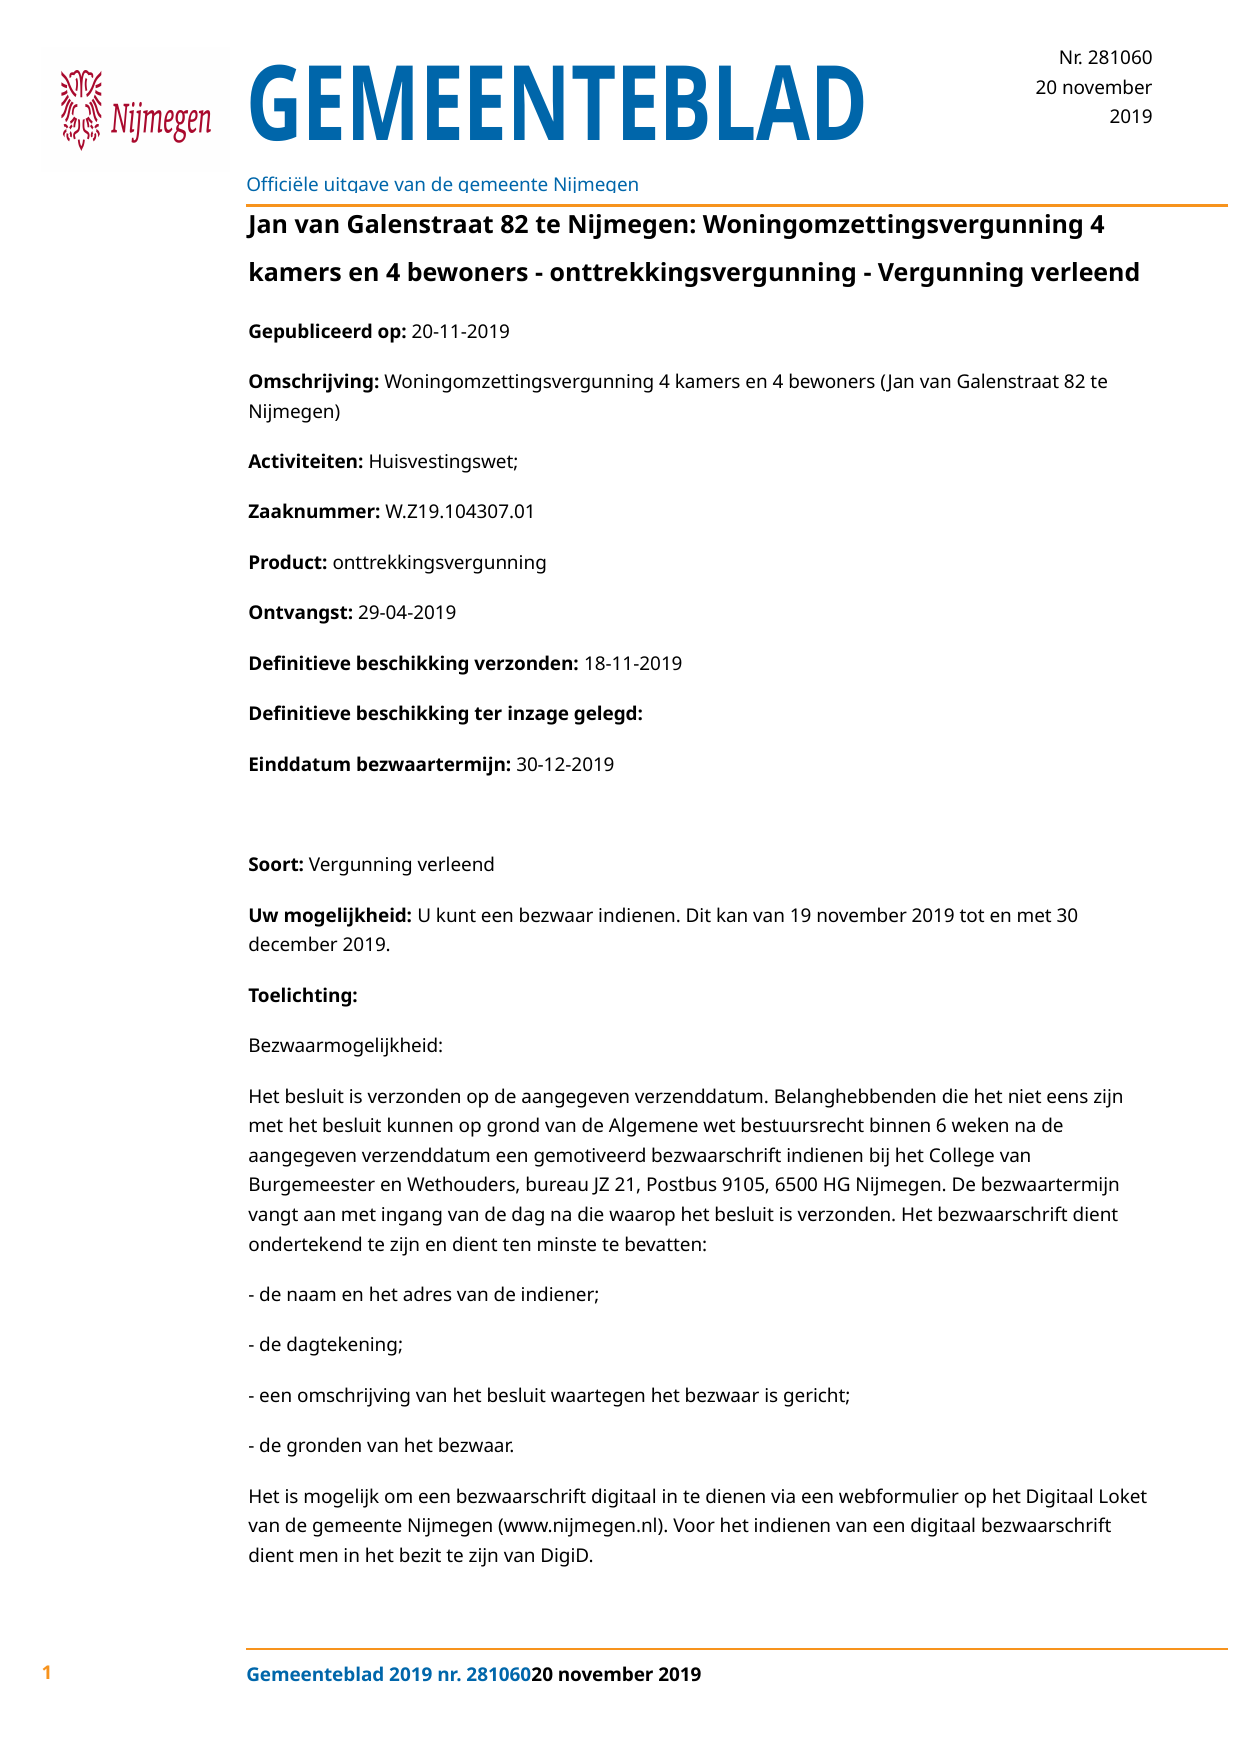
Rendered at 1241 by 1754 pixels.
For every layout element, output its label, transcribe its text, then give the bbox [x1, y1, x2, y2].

text Gepubliceerd op: 20-11-2019 [248, 318, 1152, 344]
text Uw mogelijkheid: U kunt een bezwaar indienen. Dit kan van 19 november 2019 tot en met 30 december 2019. [248, 902, 1152, 957]
text Omschrijving: Woningomzettingsvergunning 4 kamers en 4 bewoners (Jan van Galenstraat 82 te Nijmegen) [248, 368, 1152, 424]
text Definitieve beschikking verzonden: 18-11-2019 [248, 650, 1152, 676]
text Jan van Galenstraat 82 te Nijmegen: Woningomzettingsvergunning 4 kamers en 4 bewoners - onttrekkingsvergunning - Vergunning verleend [248, 207, 1152, 288]
text Product: onttrekkingsvergunning [248, 549, 1152, 575]
text Bezwaarmogelijkheid: [248, 1032, 1152, 1058]
text Activiteiten: Huisvestingswet; [248, 448, 1152, 474]
text - de naam en het adres van de indiener; [248, 1281, 1152, 1307]
text Soort: Vergunning verleend [248, 852, 1152, 877]
text Toelichting: [248, 982, 1152, 1008]
text Het besluit is verzonden op de aangegeven verzenddatum. Belanghebbenden die het niet eens zijn met het besluit kunnen op grond van de Algemene wet bestuursrecht binnen 6 weken na de aangegeven verzenddatum een gemotiveerd bezwaarschrift indienen bij het College van Burgemeester en Wethouders, bureau JZ 21, Postbus 9105, 6500 HG Nijmegen. De bezwaartermijn vangt aan met ingang van de dag na die waarop het besluit is verzonden. Het bezwaarschrift dient ondertekend te zijn en dient ten minste te bevatten: [248, 1083, 1152, 1257]
text - een omschrijving van het besluit waartegen het bezwaar is gericht; [248, 1382, 1152, 1408]
text Het is mogelijk om een bezwaarschrift digitaal in te dienen via een webformulier op het Digitaal Loket van de gemeente Nijmegen (www.nijmegen.nl). Voor het indienen van een digitaal bezwaarschrift dient men in het bezit te zijn van DigiD. [248, 1483, 1152, 1568]
text Ontvangst: 29-04-2019 [248, 599, 1152, 625]
text - de dagtekening; [248, 1332, 1152, 1357]
text - de gronden van het bezwaar. [248, 1432, 1152, 1458]
text Definitieve beschikking ter inzage gelegd: [248, 700, 1152, 726]
text Zaaknummer: W.Z19.104307.01 [248, 499, 1152, 524]
text Einddatum bezwaartermijn: 30-12-2019 [248, 751, 1152, 777]
picture [41, 47, 231, 172]
